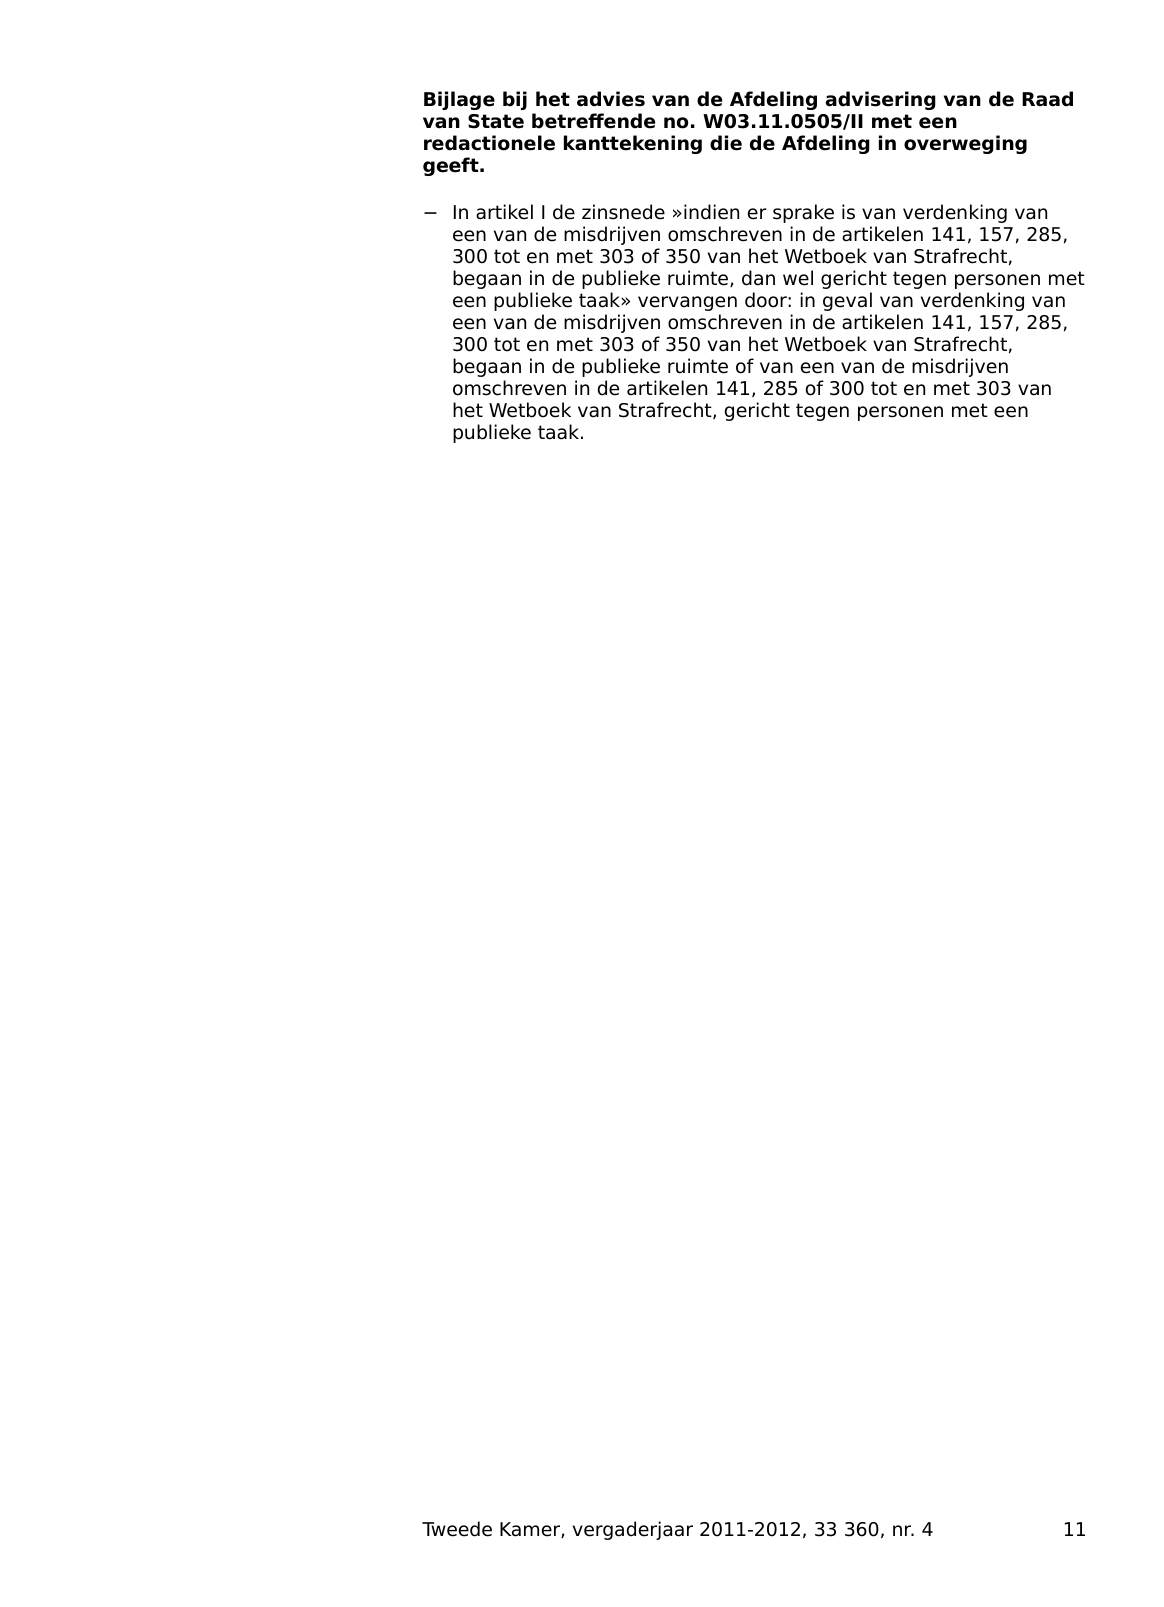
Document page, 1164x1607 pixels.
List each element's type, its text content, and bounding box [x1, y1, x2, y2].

text − In artikel I de zinsnede »indien er sprake is van verdenking van een van de misdrijven omschreven in de artikelen 141, 157, 285, 300 tot en met 303 of 350 van het Wetboek van Strafrecht, begaan in de publieke ruimte, dan wel gericht tegen personen met een publieke taak» vervangen door: in geval van verdenking van een van de misdrijven omschreven in de artikelen 141, 157, 285, 300 tot en met 303 of 350 van het Wetboek van Strafrecht, begaan in de publieke ruimte of van een van de misdrijven omschreven in de artikelen 141, 285 of 300 tot en met 303 van het Wetboek van Strafrecht, gericht tegen personen met een publieke taak. [422, 202, 1087, 444]
subtitle Bijlage bij het advies van de Afdeling advisering van de Raad van State betreffende no. W03.11.0505/II met een redactionele kanttekening die de Afdeling in overweging geeft. [77, 89, 1087, 177]
